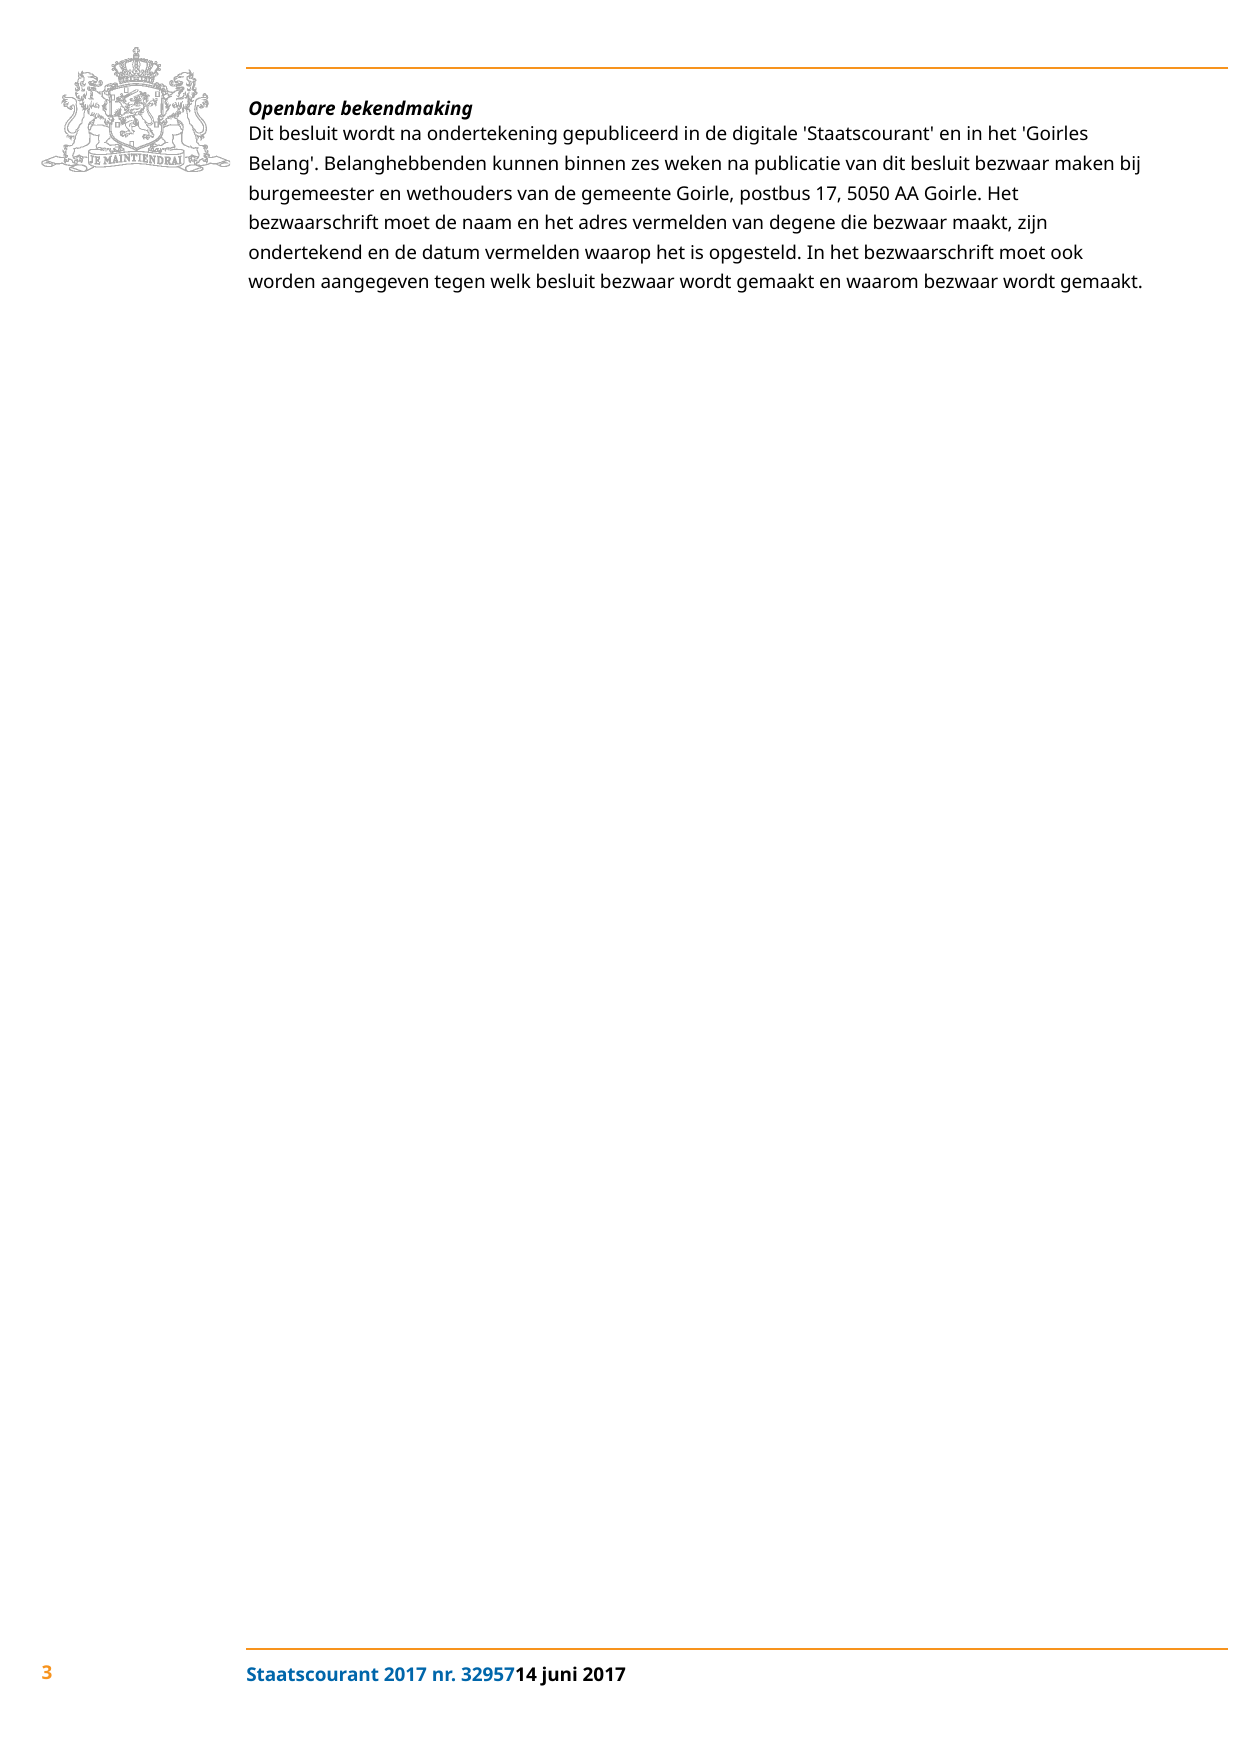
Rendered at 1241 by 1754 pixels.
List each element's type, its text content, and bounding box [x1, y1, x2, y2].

text Dit besluit wordt na ondertekening gepubliceerd in de digitale 'Staatscourant' en in het 'Goirles Belang'. Belanghebbenden kunnen binnen zes weken na publicatie van dit besluit bezwaar maken bij burgemeester en wethouders van de gemeente Goirle, postbus 17, 5050 AA Goirle. Het bezwaarschrift moet de naam en het adres vermelden van degene die bezwaar maakt, zijn ondertekend en de datum vermelden waarop het is opgesteld. In het bezwaarschrift moet ook worden aangegeven tegen welk besluit bezwaar wordt gemaakt en waarom bezwaar wordt gemaakt. [248, 121, 1152, 294]
picture [41, 47, 231, 172]
text Openbare bekendmaking [248, 95, 1152, 121]
